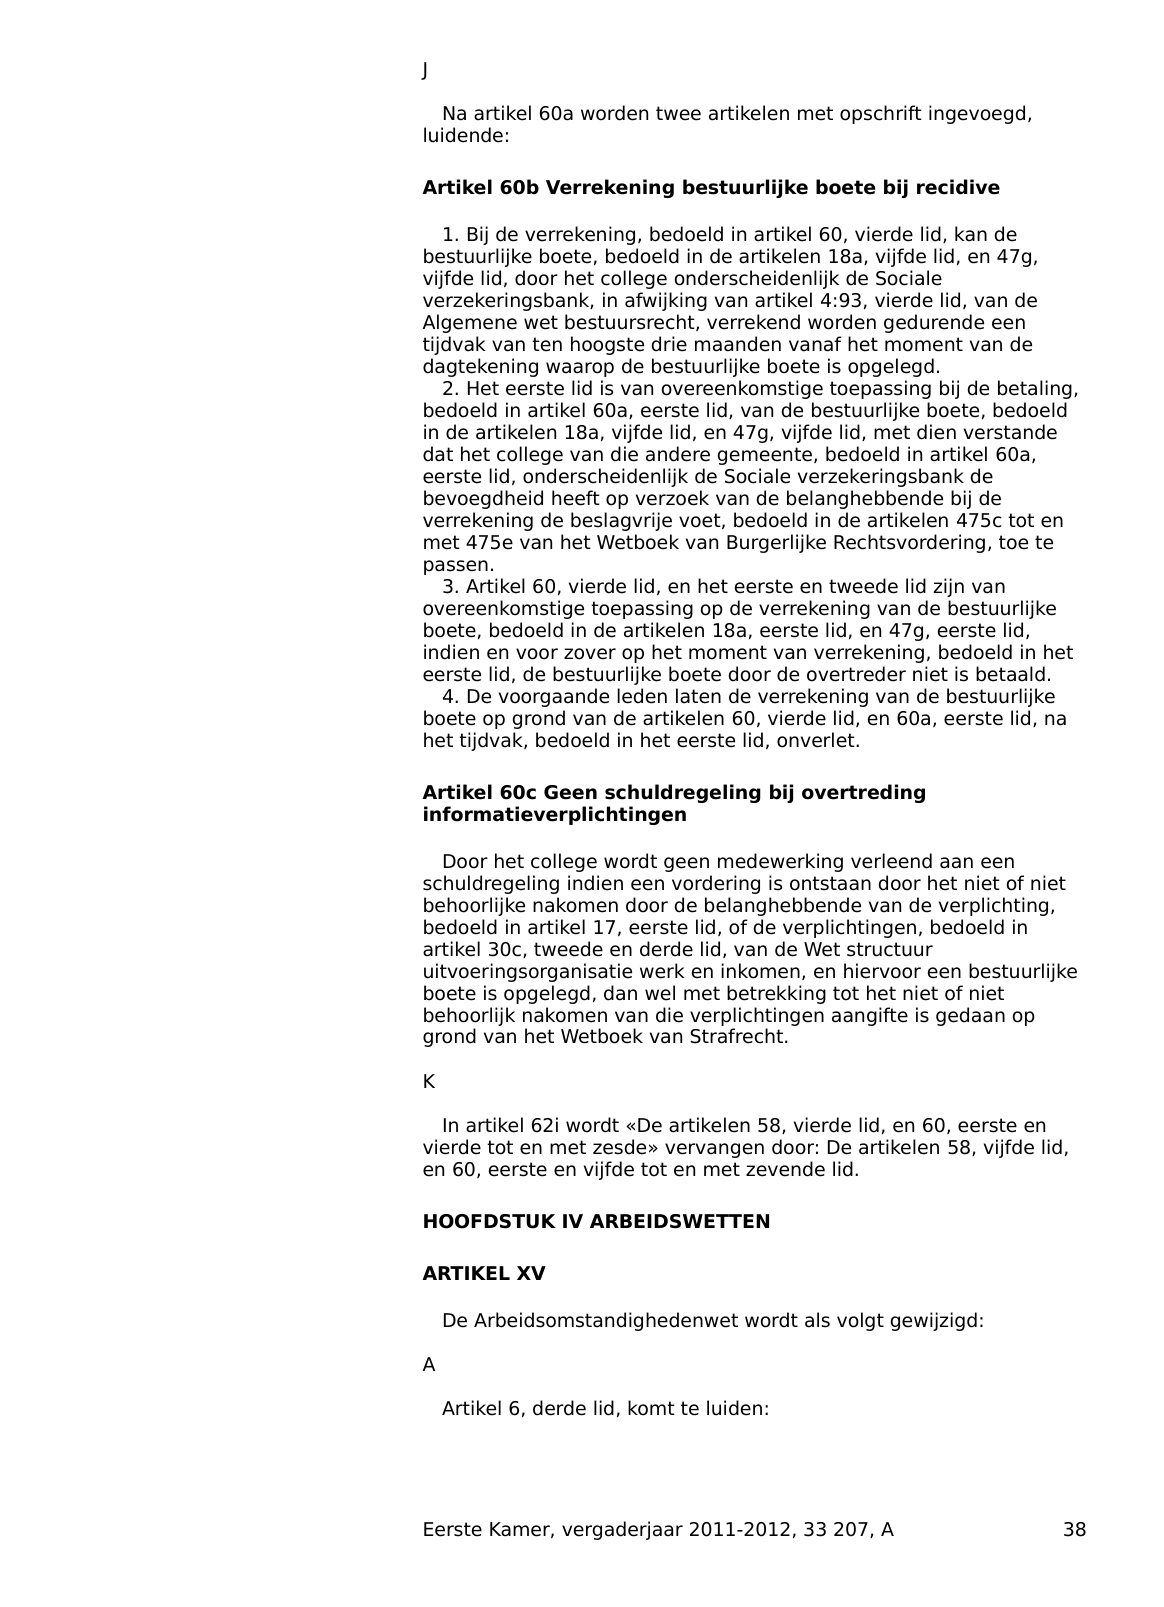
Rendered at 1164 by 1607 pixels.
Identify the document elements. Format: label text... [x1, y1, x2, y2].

text J [422, 59, 1087, 81]
text 4. De voorgaande leden laten de verrekening van de bestuurlijke boete op grond van de artikelen 60, vierde lid, en 60a, eerste lid, na het tijdvak, bedoeld in het eerste lid, onverlet. [422, 686, 1087, 752]
text 2. Het eerste lid is van overeenkomstige toepassing bij de betaling, bedoeld in artikel 60a, eerste lid, van de bestuurlijke boete, bedoeld in de artikelen 18a, vijfde lid, en 47g, vijfde lid, met dien verstande dat het college van die andere gemeente, bedoeld in artikel 60a, eerste lid, onderscheidenlijk de Sociale verzekeringsbank de bevoegdheid heeft op verzoek van de belanghebbende bij de verrekening de beslagvrije voet, bedoeld in de artikelen 475c tot en met 475e van het Wetboek van Burgerlijke Rechtsvordering, toe te passen. [422, 378, 1087, 576]
subtitle HOOFDSTUK IV ARBEIDSWETTEN [422, 1211, 1087, 1233]
text Na artikel 60a worden twee artikelen met opschrift ingevoegd, luidende: [422, 103, 1087, 147]
text Door het college wordt geen medewerking verleend aan een schuldregeling indien een vordering is ontstaan door het niet of niet behoorlijke nakomen door de belanghebbende van de verplichting, bedoeld in artikel 17, eerste lid, of de verplichtingen, bedoeld in artikel 30c, tweede en derde lid, van de Wet structuur uitvoeringsorganisatie werk en inkomen, en hiervoor een bestuurlijke boete is opgelegd, dan wel met betrekking tot het niet of niet behoorlijk nakomen van die verplichtingen aangifte is gedaan op grond van het Wetboek van Strafrecht. [422, 851, 1087, 1048]
text A [422, 1354, 1087, 1376]
text 3. Artikel 60, vierde lid, en het eerste en tweede lid zijn van overeenkomstige toepassing op de verrekening van de bestuurlijke boete, bedoeld in de artikelen 18a, eerste lid, en 47g, eerste lid, indien en voor zover op het moment van verrekening, bedoeld in het eerste lid, de bestuurlijke boete door de overtreder niet is betaald. [422, 576, 1087, 686]
text Artikel 6, derde lid, komt te luiden: [422, 1398, 1087, 1420]
text 1. Bij de verrekening, bedoeld in artikel 60, vierde lid, kan de bestuurlijke boete, bedoeld in de artikelen 18a, vijfde lid, en 47g, vijfde lid, door het college onderscheidenlijk de Sociale verzekeringsbank, in afwijking van artikel 4:93, vierde lid, van de Algemene wet bestuursrecht, verrekend worden gedurende een tijdvak van ten hoogste drie maanden vanaf het moment van de dagtekening waarop de bestuurlijke boete is opgelegd. [422, 224, 1087, 378]
text In artikel 62i wordt «De artikelen 58, vierde lid, en 60, eerste en vierde tot en met zesde» vervangen door: De artikelen 58, vijfde lid, en 60, eerste en vijfde tot en met zevende lid. [422, 1115, 1087, 1181]
subtitle Artikel 60c Geen schuldregeling bij overtreding informatieverplichtingen [422, 782, 1087, 826]
text K [422, 1071, 1087, 1093]
subtitle Artikel 60b Verrekening bestuurlijke boete bij recidive [422, 177, 1087, 199]
subtitle ARTIKEL XV [422, 1263, 1087, 1285]
text De Arbeidsomstandighedenwet wordt als volgt gewijzigd: [422, 1310, 1087, 1332]
